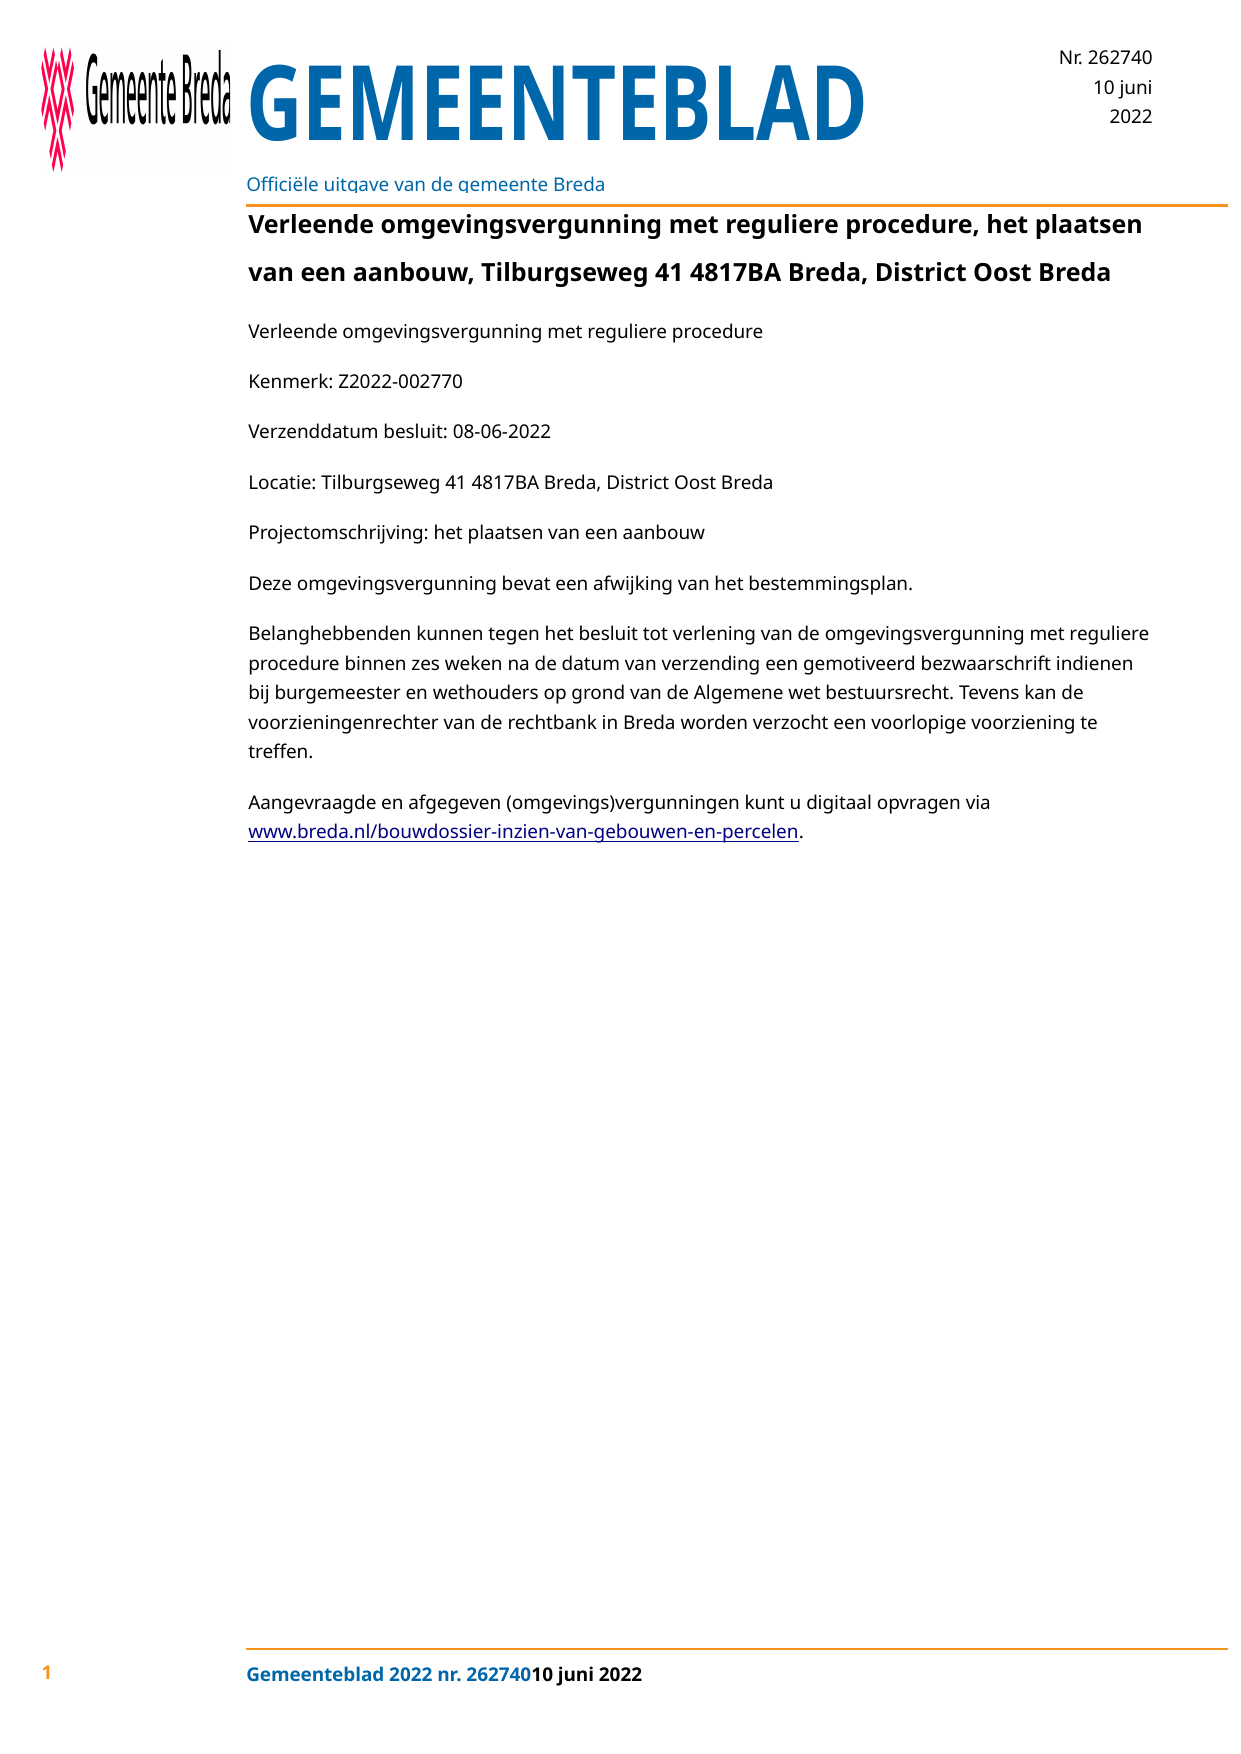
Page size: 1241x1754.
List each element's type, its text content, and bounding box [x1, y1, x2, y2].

text Deze omgevingsvergunning bevat een afwijking van het bestemmingsplan. [248, 570, 1152, 596]
text Aangevraagde en afgegeven (omgevings)vergunningen kunt u digitaal opvragen via www.breda.nl/bouwdossier-inzien-van-gebouwen-en-percelen. [248, 789, 1152, 844]
text Projectomschrijving: het plaatsen van een aanbouw [248, 519, 1152, 545]
picture [41, 47, 231, 172]
text Verzenddatum besluit: 08-06-2022 [248, 419, 1152, 444]
text Belanghebbenden kunnen tegen het besluit tot verlening van de omgevingsvergunning met reguliere procedure binnen zes weken na de datum van verzending een gemotiveerd bezwaarschrift indienen bij burgemeester en wethouders op grond van de Algemene wet bestuursrecht. Tevens kan de voorzieningenrechter van de rechtbank in Breda worden verzocht een voorlopige voorziening te treffen. [248, 620, 1152, 764]
text Verleende omgevingsvergunning met reguliere procedure [248, 318, 1152, 344]
text Kenmerk: Z2022-002770 [248, 368, 1152, 394]
text Locatie: Tilburgseweg 41 4817BA Breda, District Oost Breda [248, 469, 1152, 495]
text Verleende omgevingsvergunning met reguliere procedure, het plaatsen van een aanbouw, Tilburgseweg 41 4817BA Breda, District Oost Breda [248, 207, 1152, 288]
